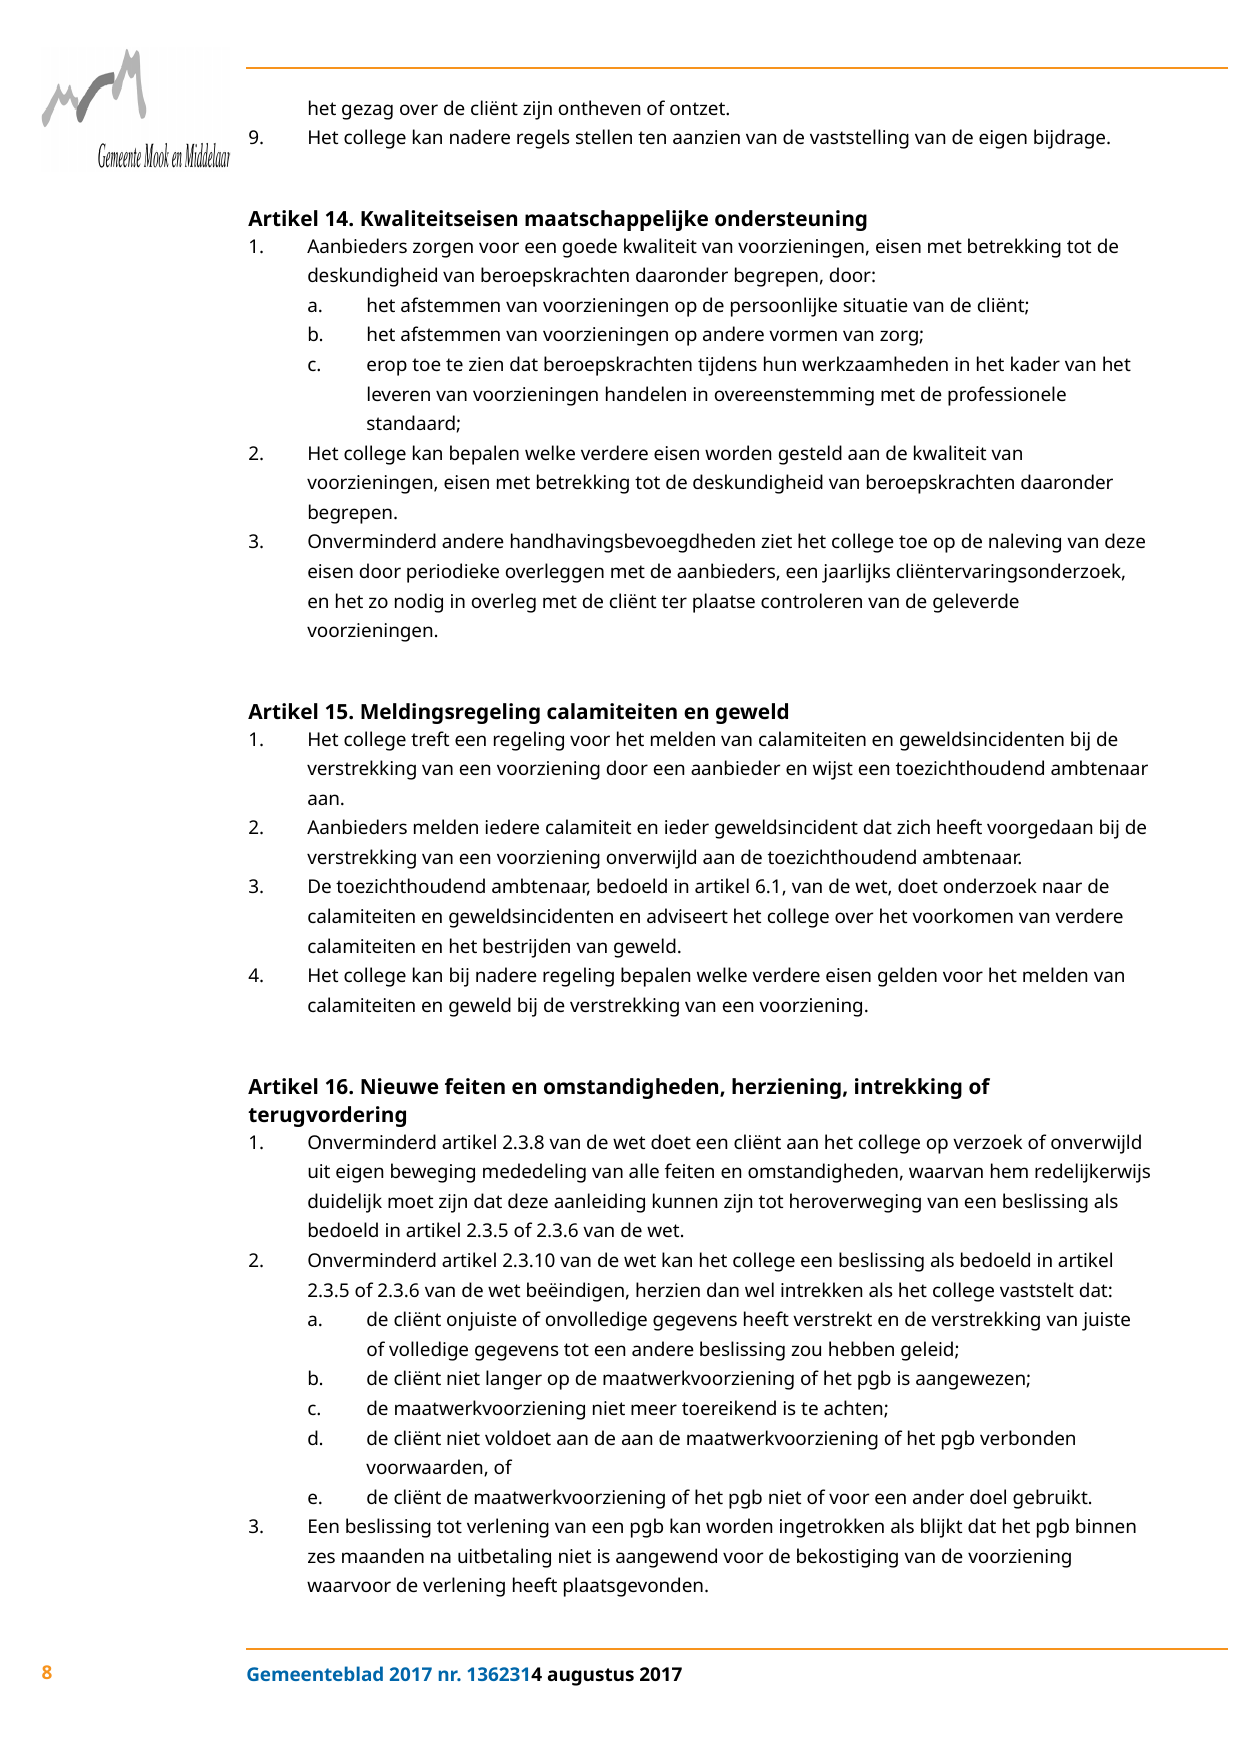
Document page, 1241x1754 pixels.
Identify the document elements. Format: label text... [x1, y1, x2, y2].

list Het college kan nadere regels stellen ten aanzien van de vaststelling van de eigen bijdrage. [248, 124, 1152, 150]
list het gezag over de cliënt zijn ontheven of ontzet. [248, 95, 1152, 121]
list Het college treft een regeling voor het melden van calamiteiten en geweldsincidenten bij de verstrekking van een voorziening door een aanbieder en wijst een toezichthoudend ambtenaar aan. [248, 726, 1152, 811]
list de cliënt de maatwerkvoorziening of het pgb niet of voor een ander doel gebruikt. [307, 1484, 1152, 1510]
list De toezichthoudend ambtenaar, bedoeld in artikel 6.1, van de wet, doet onderzoek naar de calamiteiten en geweldsincidenten en adviseert het college over het voorkomen van verdere calamiteiten en het bestrijden van geweld. [248, 874, 1152, 959]
list de cliënt niet langer op de maatwerkvoorziening of het pgb is aangewezen; [307, 1366, 1152, 1391]
list de cliënt niet voldoet aan de aan de maatwerkvoorziening of het pgb verbonden voorwaarden, of [307, 1425, 1152, 1480]
list het afstemmen van voorzieningen op de persoonlijke situatie van de cliënt; [307, 292, 1152, 318]
list Aanbieders zorgen voor een goede kwaliteit van voorzieningen, eisen met betrekking tot de deskundigheid van beroepskrachten daaronder begrepen, door: [248, 233, 1152, 288]
text Artikel 16. Nieuwe feiten en omstandigheden, herziening, intrekking of terugvordering [248, 1072, 1152, 1129]
picture [41, 47, 231, 172]
list Onverminderd artikel 2.3.10 van de wet kan het college een beslissing als bedoeld in artikel 2.3.5 of 2.3.6 van de wet beëindigen, herzien dan wel intrekken als het college vaststelt dat: [248, 1247, 1152, 1303]
list Het college kan bij nadere regeling bepalen welke verdere eisen gelden voor het melden van calamiteiten en geweld bij de verstrekking van een voorziening. [248, 962, 1152, 1018]
text Artikel 14. Kwaliteitseisen maatschappelijke ondersteuning [248, 204, 1152, 233]
list Het college kan bepalen welke verdere eisen worden gesteld aan de kwaliteit van voorzieningen, eisen met betrekking tot de deskundigheid van beroepskrachten daaronder begrepen. [248, 440, 1152, 525]
list Aanbieders melden iedere calamiteit en ieder geweldsincident dat zich heeft voorgedaan bij de verstrekking van een voorziening onverwijld aan de toezichthoudend ambtenaar. [248, 814, 1152, 870]
list Een beslissing tot verlening van een pgb kan worden ingetrokken als blijkt dat het pgb binnen zes maanden na uitbetaling niet is aangewend voor de bekostiging van de voorziening waarvoor de verlening heeft plaatsgevonden. [248, 1513, 1152, 1598]
text Artikel 15. Meldingsregeling calamiteiten en geweld [248, 697, 1152, 726]
list de cliënt onjuiste of onvolledige gegevens heeft verstrekt en de verstrekking van juiste of volledige gegevens tot een andere beslissing zou hebben geleid; [307, 1306, 1152, 1362]
list Onverminderd artikel 2.3.8 van de wet doet een cliënt aan het college op verzoek of onverwijld uit eigen beweging mededeling van alle feiten en omstandigheden, waarvan hem redelijkerwijs duidelijk moet zijn dat deze aanleiding kunnen zijn tot heroverweging van een beslissing als bedoeld in artikel 2.3.5 of 2.3.6 van de wet. [248, 1129, 1152, 1243]
list het afstemmen van voorzieningen op andere vormen van zorg; [307, 322, 1152, 347]
list Onverminderd andere handhavingsbevoegdheden ziet het college toe op de naleving van deze eisen door periodieke overleggen met de aanbieders, een jaarlijks cliëntervaringsonderzoek, en het zo nodig in overleg met de cliënt ter plaatse controleren van de geleverde voorzieningen. [248, 529, 1152, 643]
list de maatwerkvoorziening niet meer toereikend is te achten; [307, 1395, 1152, 1421]
list erop toe te zien dat beroepskrachten tijdens hun werkzaamheden in het kader van het leveren van voorzieningen handelen in overeenstemming met de professionele standaard; [307, 351, 1152, 436]
